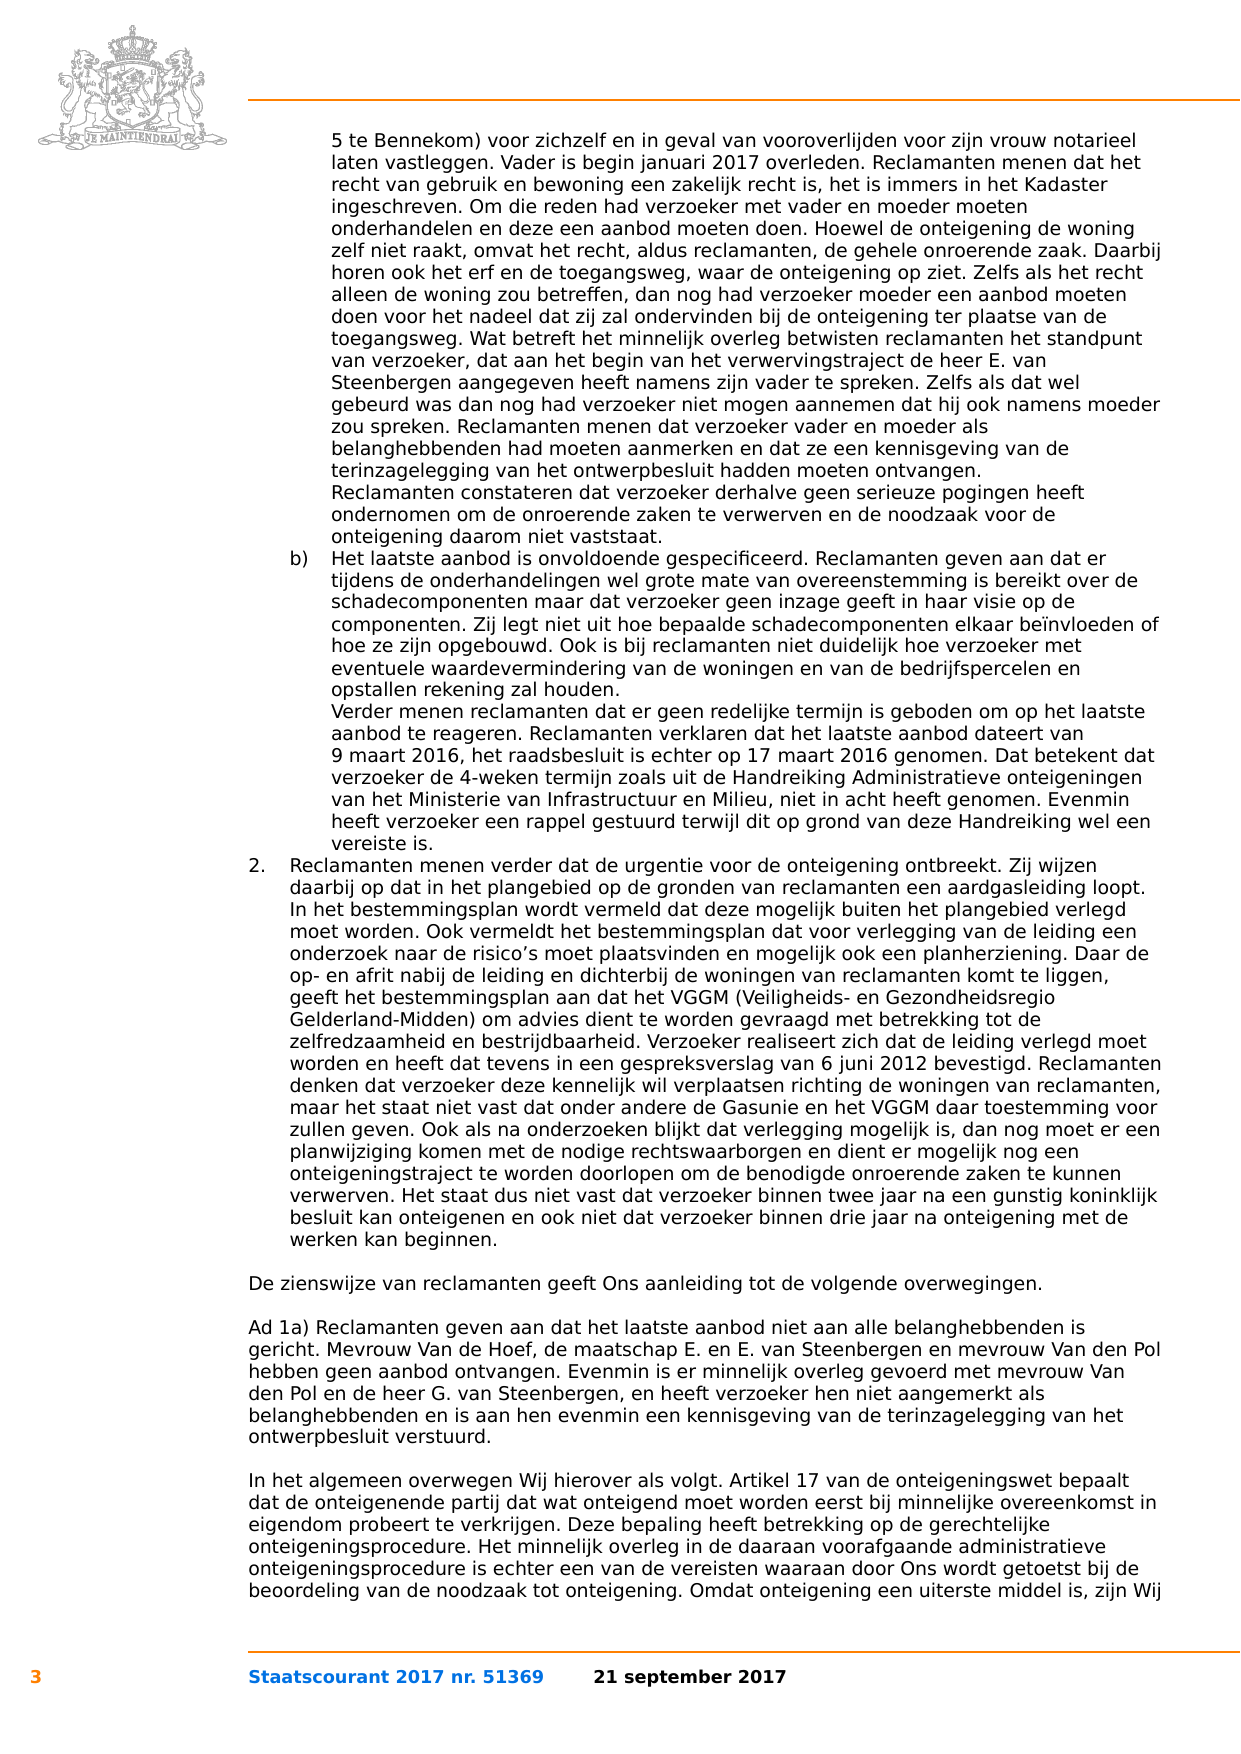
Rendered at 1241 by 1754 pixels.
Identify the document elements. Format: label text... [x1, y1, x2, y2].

text In het algemeen overwegen Wij hierover als volgt. Artikel 17 van de onteigeningswet bepaalt dat de onteigenende partij dat wat onteigend moet worden eerst bij minnelijke overeenkomst in eigendom probeert te verkrijgen. Deze bepaling heeft betrekking op de gerechtelijke onteigeningsprocedure. Het minnelijk overleg in de daaraan voorafgaande administratieve onteigeningsprocedure is echter een van de vereisten waaraan door Ons wordt getoetst bij de beoordeling van de noodzaak tot onteigening. Omdat onteigening een uiterste middel is, zijn Wij [248, 1470, 1163, 1602]
text b) Het laatste aanbod is onvoldoende gespecificeerd. Reclamanten geven aan dat er tijdens de onderhandelingen wel grote mate van overeenstemming is bereikt over de schadecomponenten maar dat verzoeker geen inzage geeft in haar visie op de componenten. Zij legt niet uit hoe bepaalde schadecomponenten elkaar beïnvloeden of hoe ze zijn opgebouwd. Ook is bij reclamanten niet duidelijk hoe verzoeker met eventuele waardevermindering van de woningen en van de bedrijfspercelen en opstallen rekening zal houden. [289, 547, 1163, 701]
picture [38, 25, 227, 150]
text Ad 1a) Reclamanten geven aan dat het laatste aanbod niet aan alle belanghebbenden is gericht. Mevrouw Van de Hoef, de maatschap E. en E. van Steenbergen en mevrouw Van den Pol hebben geen aanbod ontvangen. Evenmin is er minnelijk overleg gevoerd met mevrouw Van den Pol en de heer G. van Steenbergen, en heeft verzoeker hen niet aangemerkt als belanghebbenden en is aan hen evenmin een kennisgeving van de terinzagelegging van het ontwerpbesluit verstuurd. [248, 1317, 1163, 1448]
text 5 te Bennekom) voor zichzelf en in geval van vooroverlijden voor zijn vrouw notarieel laten vastleggen. Vader is begin januari 2017 overleden. Reclamanten menen dat het recht van gebruik en bewoning een zakelijk recht is, het is immers in het Kadaster ingeschreven. Om die reden had verzoeker met vader en moeder moeten onderhandelen en deze een aanbod moeten doen. Hoewel de onteigening de woning zelf niet raakt, omvat het recht, aldus reclamanten, de gehele onroerende zaak. Daarbij horen ook het erf en de toegangsweg, waar de onteigening op ziet. Zelfs als het recht alleen de woning zou betreffen, dan nog had verzoeker moeder een aanbod moeten doen voor het nadeel dat zij zal ondervinden bij de onteigening ter plaatse van de toegangsweg. Wat betreft het minnelijk overleg betwisten reclamanten het standpunt van verzoeker, dat aan het begin van het verwervingstraject de heer E. van Steenbergen aangegeven heeft namens zijn vader te spreken. Zelfs als dat wel gebeurd was dan nog had verzoeker niet mogen aannemen dat hij ook namens moeder zou spreken. Reclamanten menen dat verzoeker vader en moeder als belanghebbenden had moeten aanmerken en dat ze een kennisgeving van de terinzagelegging van het ontwerpbesluit hadden moeten ontvangen. [331, 130, 1163, 482]
text 2. Reclamanten menen verder dat de urgentie voor de onteigening ontbreekt. Zij wijzen daarbij op dat in het plangebied op de gronden van reclamanten een aardgasleiding loopt. In het bestemmingsplan wordt vermeld dat deze mogelijk buiten het plangebied verlegd moet worden. Ook vermeldt het bestemmingsplan dat voor verlegging van de leiding een onderzoek naar de risico’s moet plaatsvinden en mogelijk ook een planherziening. Daar de op- en afrit nabij de leiding en dichterbij de woningen van reclamanten komt te liggen, geeft het bestemmingsplan aan dat het VGGM (Veiligheids- en Gezondheidsregio Gelderland-Midden) om advies dient te worden gevraagd met betrekking tot de zelfredzaamheid en bestrijdbaarheid. Verzoeker realiseert zich dat de leiding verlegd moet worden en heeft dat tevens in een gespreksverslag van 6 juni 2012 bevestigd. Reclamanten denken dat verzoeker deze kennelijk wil verplaatsen richting de woningen van reclamanten, maar het staat niet vast dat onder andere de Gasunie en het VGGM daar toestemming voor zullen geven. Ook als na onderzoeken blijkt dat verlegging mogelijk is, dan nog moet er een planwijziging komen met de nodige rechtswaarborgen en dient er mogelijk nog een onteigeningstraject te worden doorlopen om de benodigde onroerende zaken te kunnen verwerven. Het staat dus niet vast dat verzoeker binnen twee jaar na een gunstig koninklijk besluit kan onteigenen en ook niet dat verzoeker binnen drie jaar na onteigening met de werken kan beginnen. [248, 855, 1163, 1251]
text De zienswijze van reclamanten geeft Ons aanleiding tot de volgende overwegingen. [248, 1273, 1163, 1295]
text Reclamanten constateren dat verzoeker derhalve geen serieuze pogingen heeft ondernomen om de onroerende zaken te verwerven en de noodzaak voor de onteigening daarom niet vaststaat. [331, 482, 1163, 547]
text Verder menen reclamanten dat er geen redelijke termijn is geboden om op het laatste aanbod te reageren. Reclamanten verklaren dat het laatste aanbod dateert van 9 maart 2016, het raadsbesluit is echter op 17 maart 2016 genomen. Dat betekent dat verzoeker de 4-weken termijn zoals uit de Handreiking Administratieve onteigeningen van het Ministerie van Infrastructuur en Milieu, niet in acht heeft genomen. Evenmin heeft verzoeker een rappel gestuurd terwijl dit op grond van deze Handreiking wel een vereiste is. [331, 701, 1163, 855]
